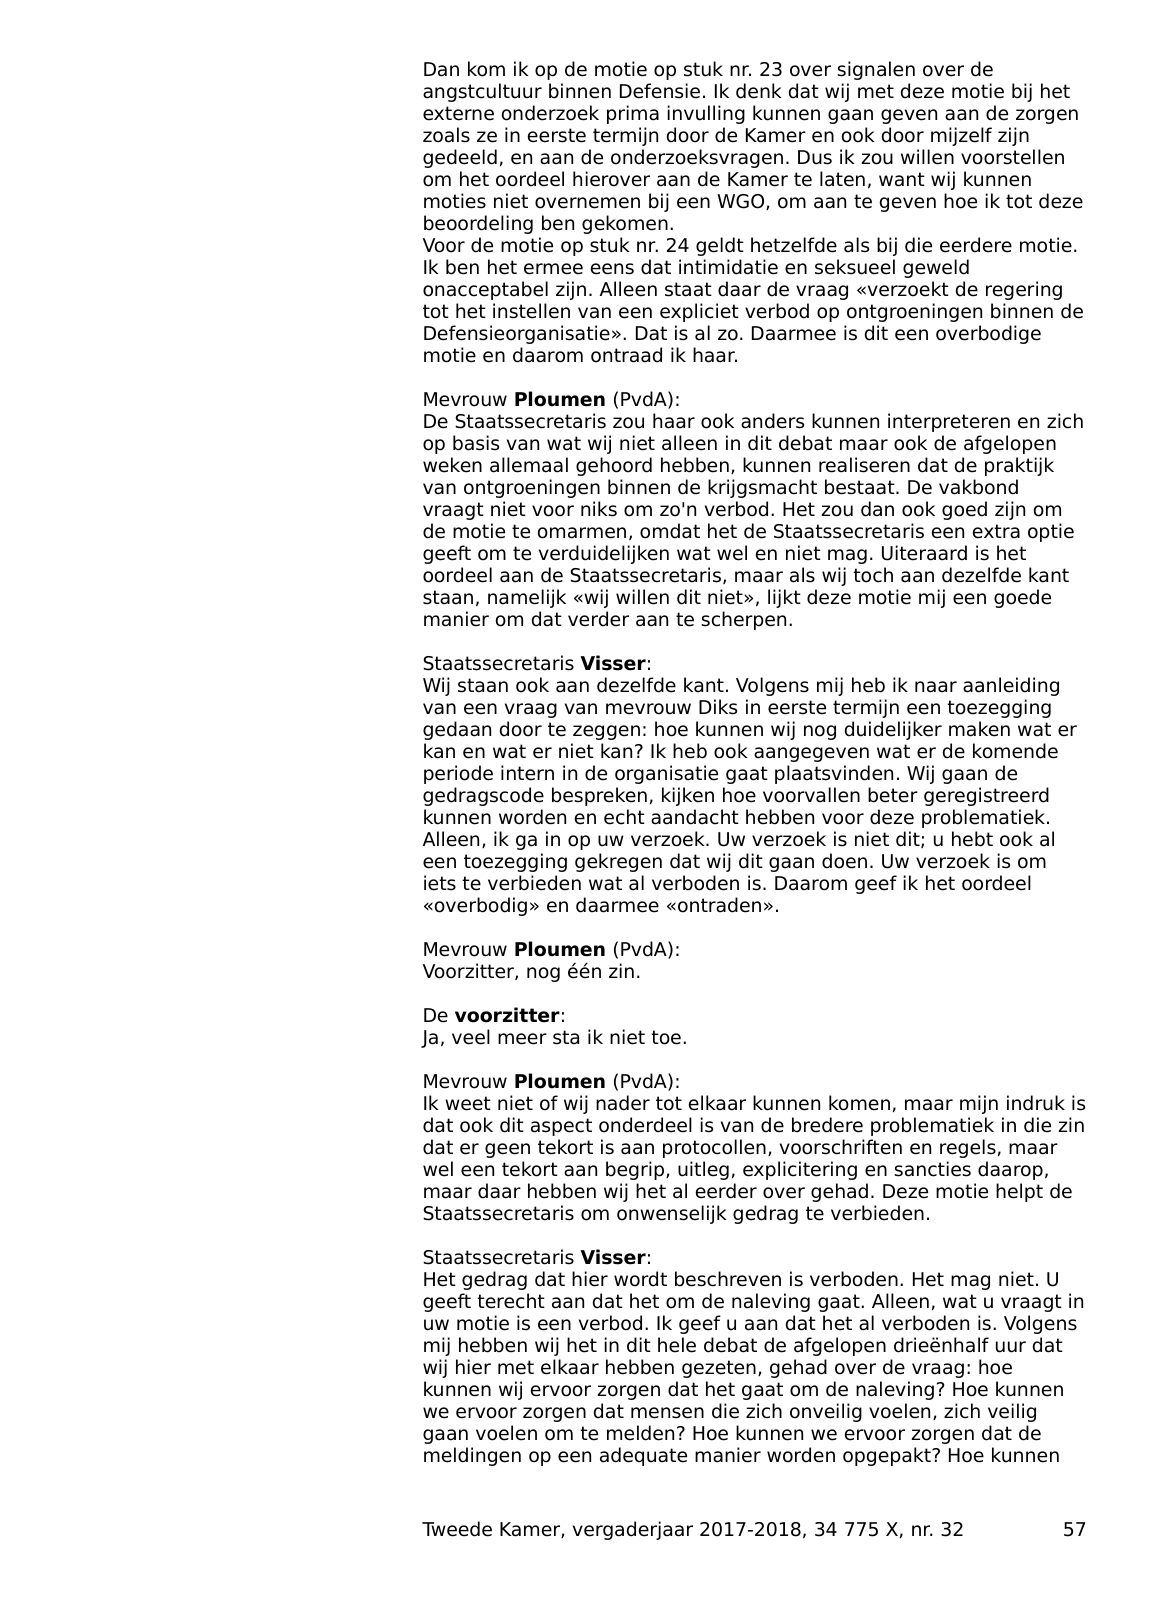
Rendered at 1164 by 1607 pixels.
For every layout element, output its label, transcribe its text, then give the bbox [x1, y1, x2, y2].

text Het gedrag dat hier wordt beschreven is verboden. Het mag niet. U geeft terecht aan dat het om de naleving gaat. Alleen, wat u vraagt in uw motie is een verbod. Ik geef u aan dat het al verboden is. Volgens mij hebben wij het in dit hele debat de afgelopen drieënhalf uur dat wij hier met elkaar hebben gezeten, gehad over de vraag: hoe kunnen wij ervoor zorgen dat het gaat om de naleving? Hoe kunnen we ervoor zorgen dat mensen die zich onveilig voelen, zich veilig gaan voelen om te melden? Hoe kunnen we ervoor zorgen dat de meldingen op een adequate manier worden opgepakt? Hoe kunnen [422, 1269, 1087, 1467]
text Wij staan ook aan dezelfde kant. Volgens mij heb ik naar aanleiding van een vraag van mevrouw Diks in eerste termijn een toezegging gedaan door te zeggen: hoe kunnen wij nog duidelijker maken wat er kan en wat er niet kan? Ik heb ook aangegeven wat er de komende periode intern in de organisatie gaat plaatsvinden. Wij gaan de gedragscode bespreken, kijken hoe voorvallen beter geregistreerd kunnen worden en echt aandacht hebben voor deze problematiek. Alleen, ik ga in op uw verzoek. Uw verzoek is niet dit; u hebt ook al een toezegging gekregen dat wij dit gaan doen. Uw verzoek is om iets te verbieden wat al verboden is. Daarom geef ik het oordeel «overbodig» en daarmee «ontraden». [422, 675, 1087, 917]
text Staatssecretaris Visser: [422, 1247, 1087, 1269]
text Mevrouw Ploumen (PvdA): [422, 939, 1087, 961]
text Ik weet niet of wij nader tot elkaar kunnen komen, maar mijn indruk is dat ook dit aspect onderdeel is van de bredere problematiek in die zin dat er geen tekort is aan protocollen, voorschriften en regels, maar wel een tekort aan begrip, uitleg, explicitering en sancties daarop, maar daar hebben wij het al eerder over gehad. Deze motie helpt de Staatssecretaris om onwenselijk gedrag te verbieden. [422, 1093, 1087, 1225]
text Staatssecretaris Visser: [422, 653, 1087, 675]
text De voorzitter: [422, 1005, 1087, 1027]
text Mevrouw Ploumen (PvdA): [422, 389, 1087, 411]
text Dan kom ik op de motie op stuk nr. 23 over signalen over de angstcultuur binnen Defensie. Ik denk dat wij met deze motie bij het externe onderzoek prima invulling kunnen gaan geven aan de zorgen zoals ze in eerste termijn door de Kamer en ook door mijzelf zijn gedeeld, en aan de onderzoeksvragen. Dus ik zou willen voorstellen om het oordeel hierover aan de Kamer te laten, want wij kunnen moties niet overnemen bij een WGO, om aan te geven hoe ik tot deze beoordeling ben gekomen. [422, 59, 1087, 235]
text Voor de motie op stuk nr. 24 geldt hetzelfde als bij die eerdere motie. Ik ben het ermee eens dat intimidatie en seksueel geweld onacceptabel zijn. Alleen staat daar de vraag «verzoekt de regering tot het instellen van een expliciet verbod op ontgroeningen binnen de Defensieorganisatie». Dat is al zo. Daarmee is dit een overbodige motie en daarom ontraad ik haar. [422, 235, 1087, 367]
text Voorzitter, nog één zin. [422, 961, 1087, 983]
text Mevrouw Ploumen (PvdA): [422, 1071, 1087, 1093]
text Ja, veel meer sta ik niet toe. [422, 1027, 1087, 1049]
text De Staatssecretaris zou haar ook anders kunnen interpreteren en zich op basis van wat wij niet alleen in dit debat maar ook de afgelopen weken allemaal gehoord hebben, kunnen realiseren dat de praktijk van ontgroeningen binnen de krijgsmacht bestaat. De vakbond vraagt niet voor niks om zo'n verbod. Het zou dan ook goed zijn om de motie te omarmen, omdat het de Staatssecretaris een extra optie geeft om te verduidelijken wat wel en niet mag. Uiteraard is het oordeel aan de Staatssecretaris, maar als wij toch aan dezelfde kant staan, namelijk «wij willen dit niet», lijkt deze motie mij een goede manier om dat verder aan te scherpen. [422, 411, 1087, 631]
